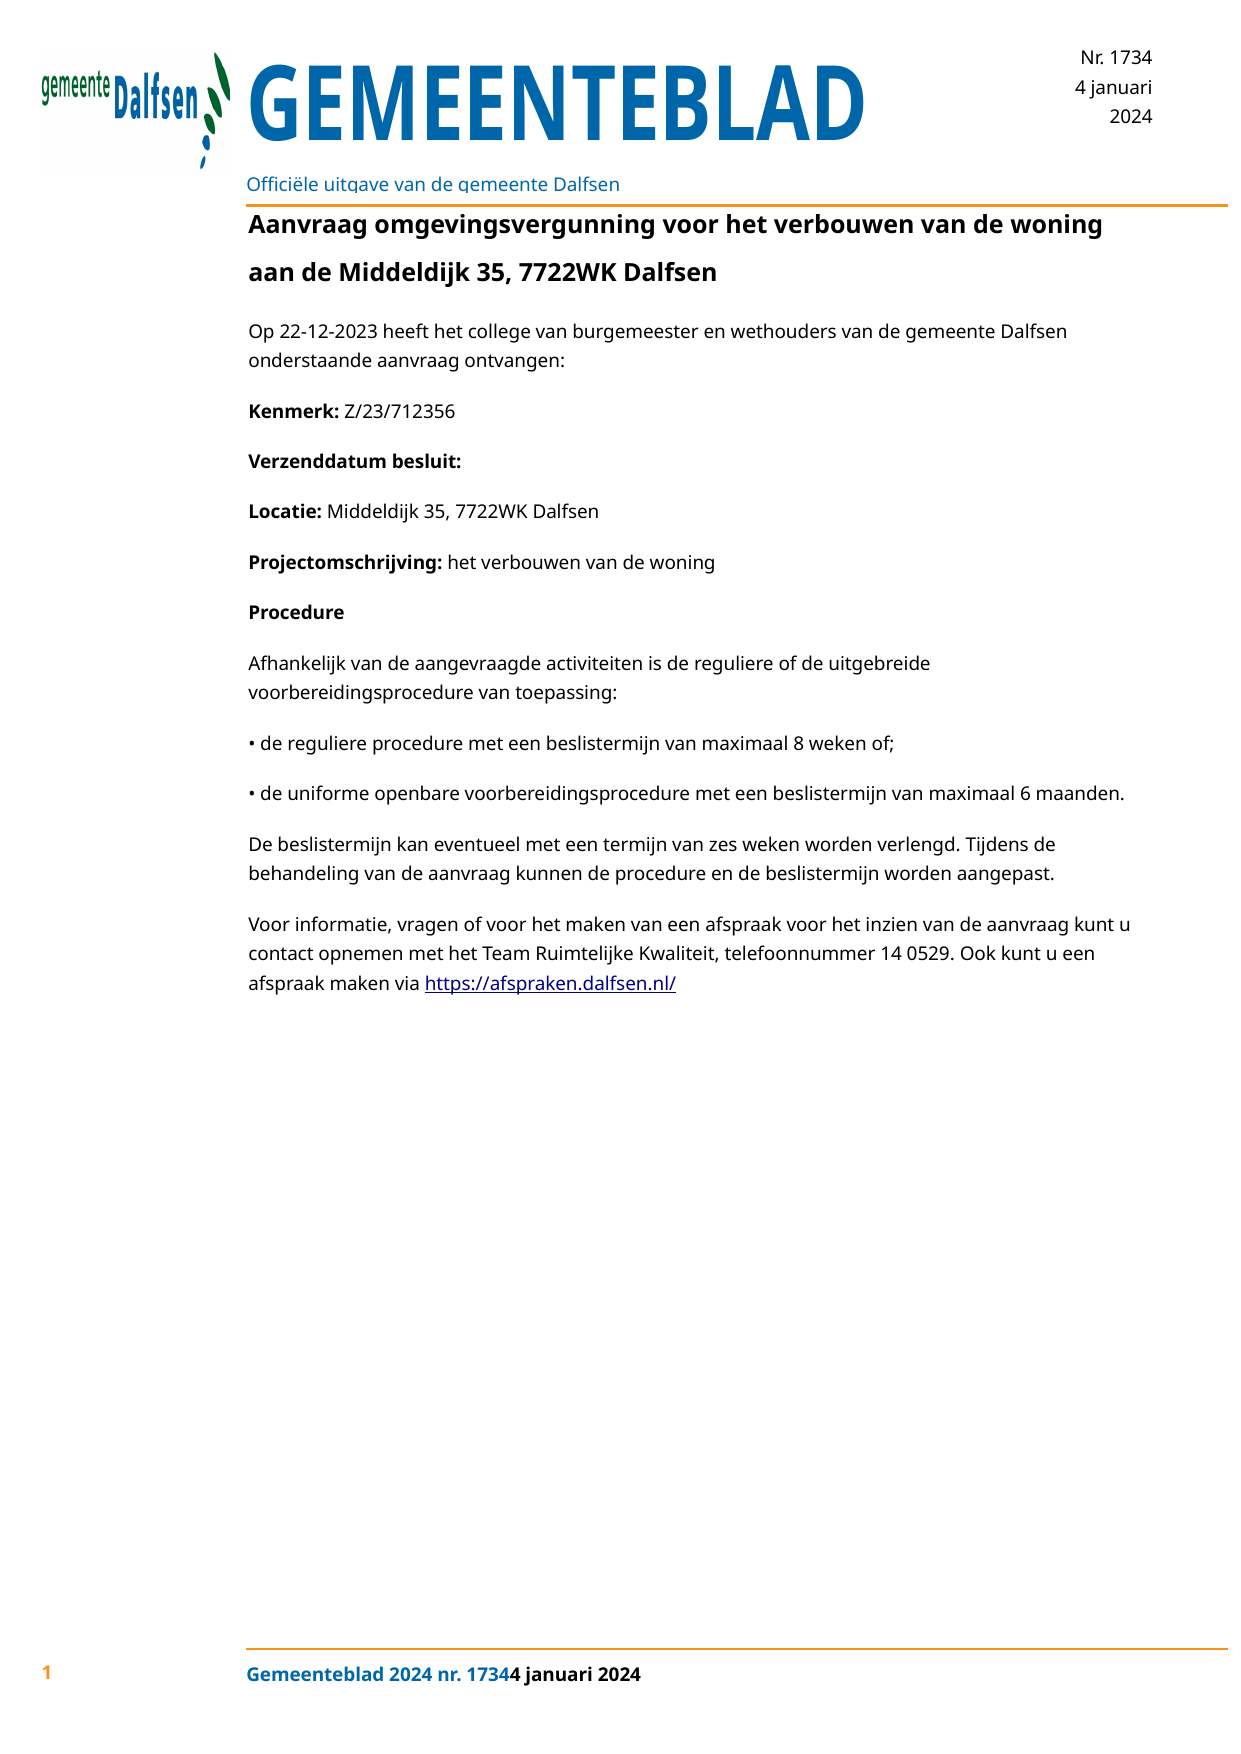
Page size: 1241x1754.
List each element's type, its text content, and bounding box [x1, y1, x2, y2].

text • de uniforme openbare voorbereidingsprocedure met een beslistermijn van maximaal 6 maanden. [248, 780, 1152, 806]
text Aanvraag omgevingsvergunning voor het verbouwen van de woning aan de Middeldijk 35, 7722WK Dalfsen [248, 207, 1152, 288]
text Procedure [248, 599, 1152, 625]
picture [41, 47, 231, 172]
text Voor informatie, vragen of voor het maken van een afspraak voor het inzien van de aanvraag kunt u contact opnemen met het Team Ruimtelijke Kwaliteit, telefoonnummer 14 0529. Ook kunt u een afspraak maken via https://afspraken.dalfsen.nl/ [248, 911, 1152, 996]
text • de reguliere procedure met een beslistermijn van maximaal 8 weken of; [248, 730, 1152, 756]
text Projectomschrijving: het verbouwen van de woning [248, 549, 1152, 575]
text De beslistermijn kan eventueel met een termijn van zes weken worden verlengd. Tijdens de behandeling van de aanvraag kunnen de procedure en de beslistermijn worden aangepast. [248, 831, 1152, 886]
text Kenmerk: Z/23/712356 [248, 398, 1152, 424]
text Op 22-12-2023 heeft het college van burgemeester en wethouders van de gemeente Dalfsen onderstaande aanvraag ontvangen: [248, 318, 1152, 373]
text Afhankelijk van de aangevraagde activiteiten is de reguliere of de uitgebreide voorbereidingsprocedure van toepassing: [248, 650, 1152, 705]
text Locatie: Middeldijk 35, 7722WK Dalfsen [248, 499, 1152, 524]
text Verzenddatum besluit: [248, 448, 1152, 474]
